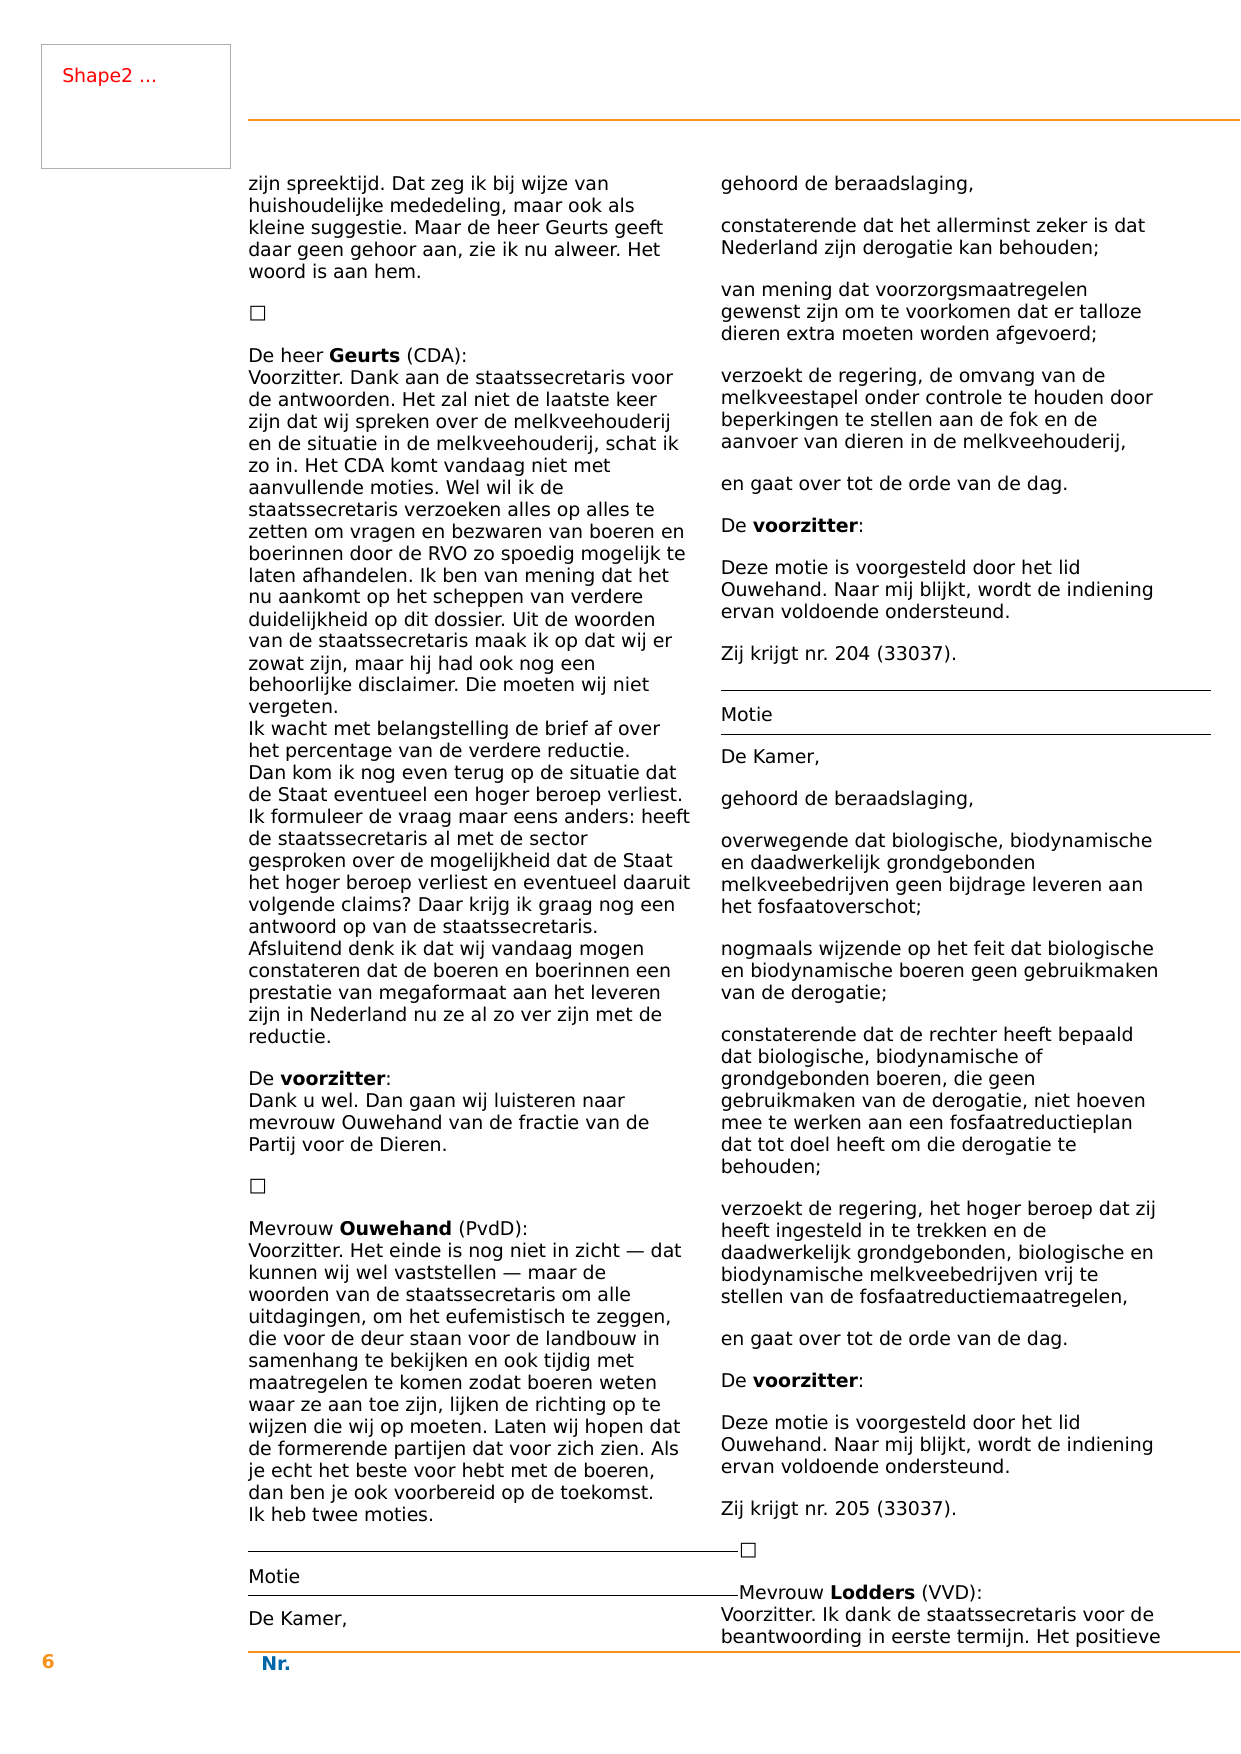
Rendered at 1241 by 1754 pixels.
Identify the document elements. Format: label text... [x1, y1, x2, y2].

text gehoord de beraadslaging, [721, 788, 1163, 810]
text Dank u wel. Dan gaan wij luisteren naar mevrouw Ouwehand van de fractie van de Partij voor de Dieren. [248, 1090, 691, 1156]
text Mevrouw Ouwehand (PvdD): [248, 1218, 691, 1240]
text van mening dat voorzorgsmaatregelen gewenst zijn om te voorkomen dat er talloze dieren extra moeten worden afgevoerd; [721, 279, 1163, 345]
text De Kamer, [248, 1607, 691, 1629]
text Afsluitend denk ik dat wij vandaag mogen constateren dat de boeren en boerinnen een prestatie van megaformaat aan het leveren zijn in Nederland nu ze al zo ver zijn met de reductie. [248, 938, 691, 1048]
text verzoekt de regering, de omvang van de melkveestapel onder controle te houden door beperkingen te stellen aan de fok en de aanvoer van dieren in de melkveehouderij, [721, 365, 1163, 453]
text Ik heb twee moties. [248, 1504, 691, 1526]
text Motie [721, 704, 1163, 726]
text Ik wacht met belangstelling de brief af over het percentage van de verdere reductie. [248, 718, 691, 762]
text Mevrouw Lodders (VVD): [721, 1582, 1163, 1604]
text De voorzitter: [721, 1370, 1163, 1392]
text ⬜ [248, 1176, 691, 1198]
text Voorzitter. Het einde is nog niet in zicht — dat kunnen wij wel vaststellen — maar de woorden van de staatssecretaris om alle uitdagingen, om het eufemistisch te zeggen, die voor de deur staan voor de landbouw in samenhang te bekijken en ook tijdig met maatregelen te komen zodat boeren weten waar ze aan toe zijn, lijken de richting op te wijzen die wij op moeten. Laten wij hopen dat de formerende partijen dat voor zich zien. Als je echt het beste voor hebt met de boeren, dan ben je ook voorbereid op de toekomst. [248, 1240, 691, 1504]
text Voorzitter. Ik dank de staatssecretaris voor de beantwoording in eerste termijn. Het positieve [721, 1604, 1163, 1648]
text De heer Geurts (CDA): [248, 345, 691, 367]
text De voorzitter: [721, 514, 1163, 537]
text Dan kom ik nog even terug op de situatie dat de Staat eventueel een hoger beroep verliest. Ik formuleer de vraag maar eens anders: heeft de staatssecretaris al met de sector gesproken over de mogelijkheid dat de Staat het hoger beroep verliest en eventueel daaruit volgende claims? Daar krijg ik graag nog een antwoord op van de staatssecretaris. [248, 762, 691, 938]
text en gaat over tot de orde van de dag. [721, 1328, 1163, 1350]
text overwegende dat biologische, biodynamische en daadwerkelijk grondgebonden melkveebedrijven geen bijdrage leveren aan het fosfaatoverschot; [721, 830, 1163, 918]
text ⬜ [721, 1540, 1163, 1562]
text Zij krijgt nr. 205 (33037). [721, 1498, 1163, 1520]
text constaterende dat het allerminst zeker is dat Nederland zijn derogatie kan behouden; [721, 215, 1163, 259]
text De voorzitter: [248, 1068, 691, 1090]
text Deze motie is voorgesteld door het lid Ouwehand. Naar mij blijkt, wordt de indiening ervan voldoende ondersteund. [721, 557, 1163, 622]
text Voorzitter. Dank aan de staatssecretaris voor de antwoorden. Het zal niet de laatste keer zijn dat wij spreken over de melkveehouderij en de situatie in de melkveehouderij, schat ik zo in. Het CDA komt vandaag niet met aanvullende moties. Wel wil ik de staatssecretaris verzoeken alles op alles te zetten om vragen en bezwaren van boeren en boerinnen door de RVO zo spoedig mogelijk te laten afhandelen. Ik ben van mening dat het nu aankomt op het scheppen van verdere duidelijkheid op dit dossier. Uit de woorden van de staatssecretaris maak ik op dat wij er zowat zijn, maar hij had ook nog een behoorlijke disclaimer. Die moeten wij niet vergeten. [248, 367, 691, 718]
text gehoord de beraadslaging, [721, 173, 1163, 195]
text De Kamer, [721, 746, 1163, 768]
text Motie [248, 1566, 691, 1587]
text Zij krijgt nr. 204 (33037). [721, 642, 1163, 664]
text constaterende dat de rechter heeft bepaald dat biologische, biodynamische of grondgebonden boeren, die geen gebruikmaken van de derogatie, niet hoeven mee te werken aan een fosfaatreductieplan dat tot doel heeft om die derogatie te behouden; [721, 1024, 1163, 1178]
text Deze motie is voorgesteld door het lid Ouwehand. Naar mij blijkt, wordt de indiening ervan voldoende ondersteund. [721, 1412, 1163, 1478]
text en gaat over tot de orde van de dag. [721, 473, 1163, 494]
text nogmaals wijzende op het feit dat biologische en biodynamische boeren geen gebruikmaken van de derogatie; [721, 938, 1163, 1004]
text zijn spreektijd. Dat zeg ik bij wijze van huishoudelijke mededeling, maar ook als kleine suggestie. Maar de heer Geurts geeft daar geen gehoor aan, zie ik nu alweer. Het woord is aan hem. [248, 173, 691, 283]
text verzoekt de regering, het hoger beroep dat zij heeft ingesteld in te trekken en de daadwerkelijk grondgebonden, biologische en biodynamische melkveebedrijven vrij te stellen van de fosfaatreductiemaatregelen, [721, 1198, 1163, 1308]
text ⬜ [248, 303, 691, 325]
